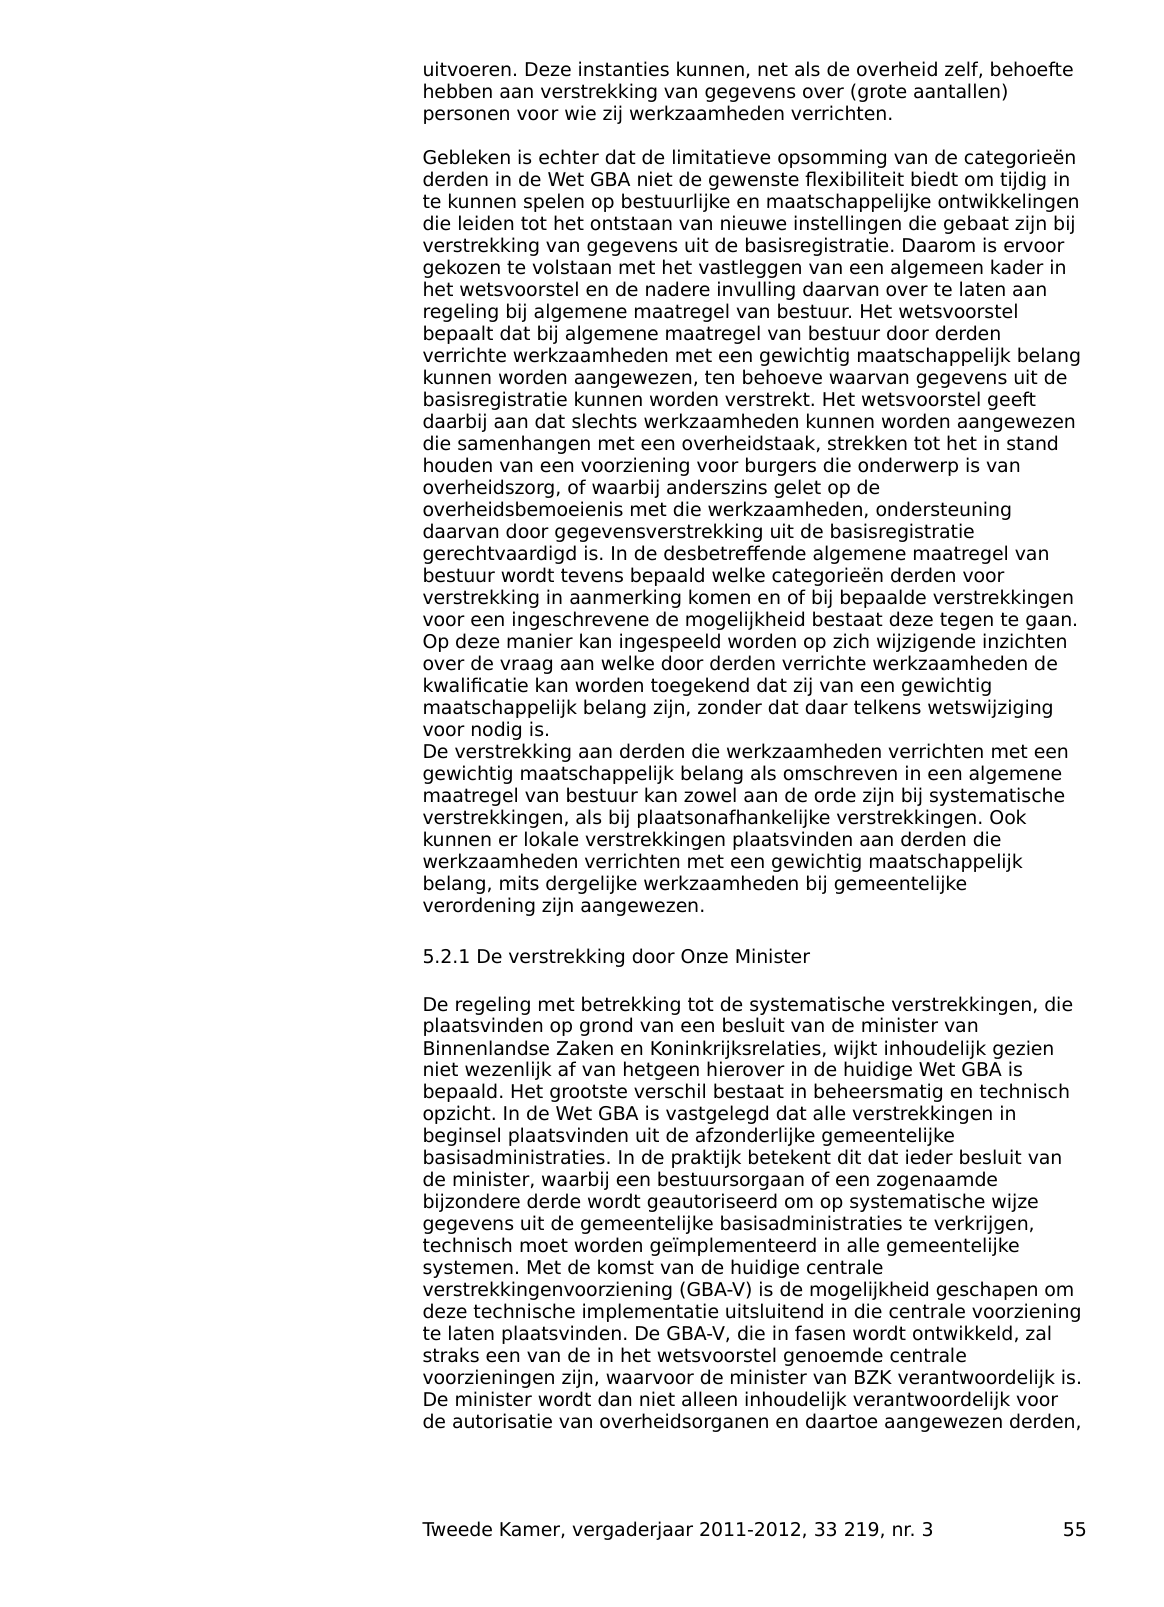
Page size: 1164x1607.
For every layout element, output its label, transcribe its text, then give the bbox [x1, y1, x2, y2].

subtitle 5.2.1 De verstrekking door Onze Minister [422, 946, 1087, 968]
text Gebleken is echter dat de limitatieve opsomming van de categorieën derden in de Wet GBA niet de gewenste flexibiliteit biedt om tijdig in te kunnen spelen op bestuurlijke en maatschappelijke ontwikkelingen die leiden tot het ontstaan van nieuwe instellingen die gebaat zijn bij verstrekking van gegevens uit de basisregistratie. Daarom is ervoor gekozen te volstaan met het vastleggen van een algemeen kader in het wetsvoorstel en de nadere invulling daarvan over te laten aan regeling bij algemene maatregel van bestuur. Het wetsvoorstel bepaalt dat bij algemene maatregel van bestuur door derden verrichte werkzaamheden met een gewichtig maatschappelijk belang kunnen worden aangewezen, ten behoeve waarvan gegevens uit de basisregistratie kunnen worden verstrekt. Het wetsvoorstel geeft daarbij aan dat slechts werkzaamheden kunnen worden aangewezen die samenhangen met een overheidstaak, strekken tot het in stand houden van een voorziening voor burgers die onderwerp is van overheidszorg, of waarbij anderszins gelet op de overheidsbemoeienis met die werkzaamheden, ondersteuning daarvan door gegevensverstrekking uit de basisregistratie gerechtvaardigd is. In de desbetreffende algemene maatregel van bestuur wordt tevens bepaald welke categorieën derden voor verstrekking in aanmerking komen en of bij bepaalde verstrekkingen voor een ingeschrevene de mogelijkheid bestaat deze tegen te gaan. Op deze manier kan ingespeeld worden op zich wijzigende inzichten over de vraag aan welke door derden verrichte werkzaamheden de kwalificatie kan worden toegekend dat zij van een gewichtig maatschappelijk belang zijn, zonder dat daar telkens wetswijziging voor nodig is. [422, 147, 1087, 741]
text De regeling met betrekking tot de systematische verstrekkingen, die plaatsvinden op grond van een besluit van de minister van Binnenlandse Zaken en Koninkrijksrelaties, wijkt inhoudelijk gezien niet wezenlijk af van hetgeen hierover in de huidige Wet GBA is bepaald. Het grootste verschil bestaat in beheersmatig en technisch opzicht. In de Wet GBA is vastgelegd dat alle verstrekkingen in beginsel plaatsvinden uit de afzonderlijke gemeentelijke basisadministraties. In de praktijk betekent dit dat ieder besluit van de minister, waarbij een bestuursorgaan of een zogenaamde bijzondere derde wordt geautoriseerd om op systematische wijze gegevens uit de gemeentelijke basisadministraties te verkrijgen, technisch moet worden geïmplementeerd in alle gemeentelijke systemen. Met de komst van de huidige centrale verstrekkingenvoorziening (GBA-V) is de mogelijkheid geschapen om deze technische implementatie uitsluitend in die centrale voorziening te laten plaatsvinden. De GBA-V, die in fasen wordt ontwikkeld, zal straks een van de in het wetsvoorstel genoemde centrale voorzieningen zijn, waarvoor de minister van BZK verantwoordelijk is. De minister wordt dan niet alleen inhoudelijk verantwoordelijk voor de autorisatie van overheidsorganen en daartoe aangewezen derden, [422, 993, 1087, 1433]
text uitvoeren. Deze instanties kunnen, net als de overheid zelf, behoefte hebben aan verstrekking van gegevens over (grote aantallen) personen voor wie zij werkzaamheden verrichten. [422, 59, 1087, 125]
text De verstrekking aan derden die werkzaamheden verrichten met een gewichtig maatschappelijk belang als omschreven in een algemene maatregel van bestuur kan zowel aan de orde zijn bij systematische verstrekkingen, als bij plaatsonafhankelijke verstrekkingen. Ook kunnen er lokale verstrekkingen plaatsvinden aan derden die werkzaamheden verrichten met een gewichtig maatschappelijk belang, mits dergelijke werkzaamheden bij gemeentelijke verordening zijn aangewezen. [422, 741, 1087, 916]
